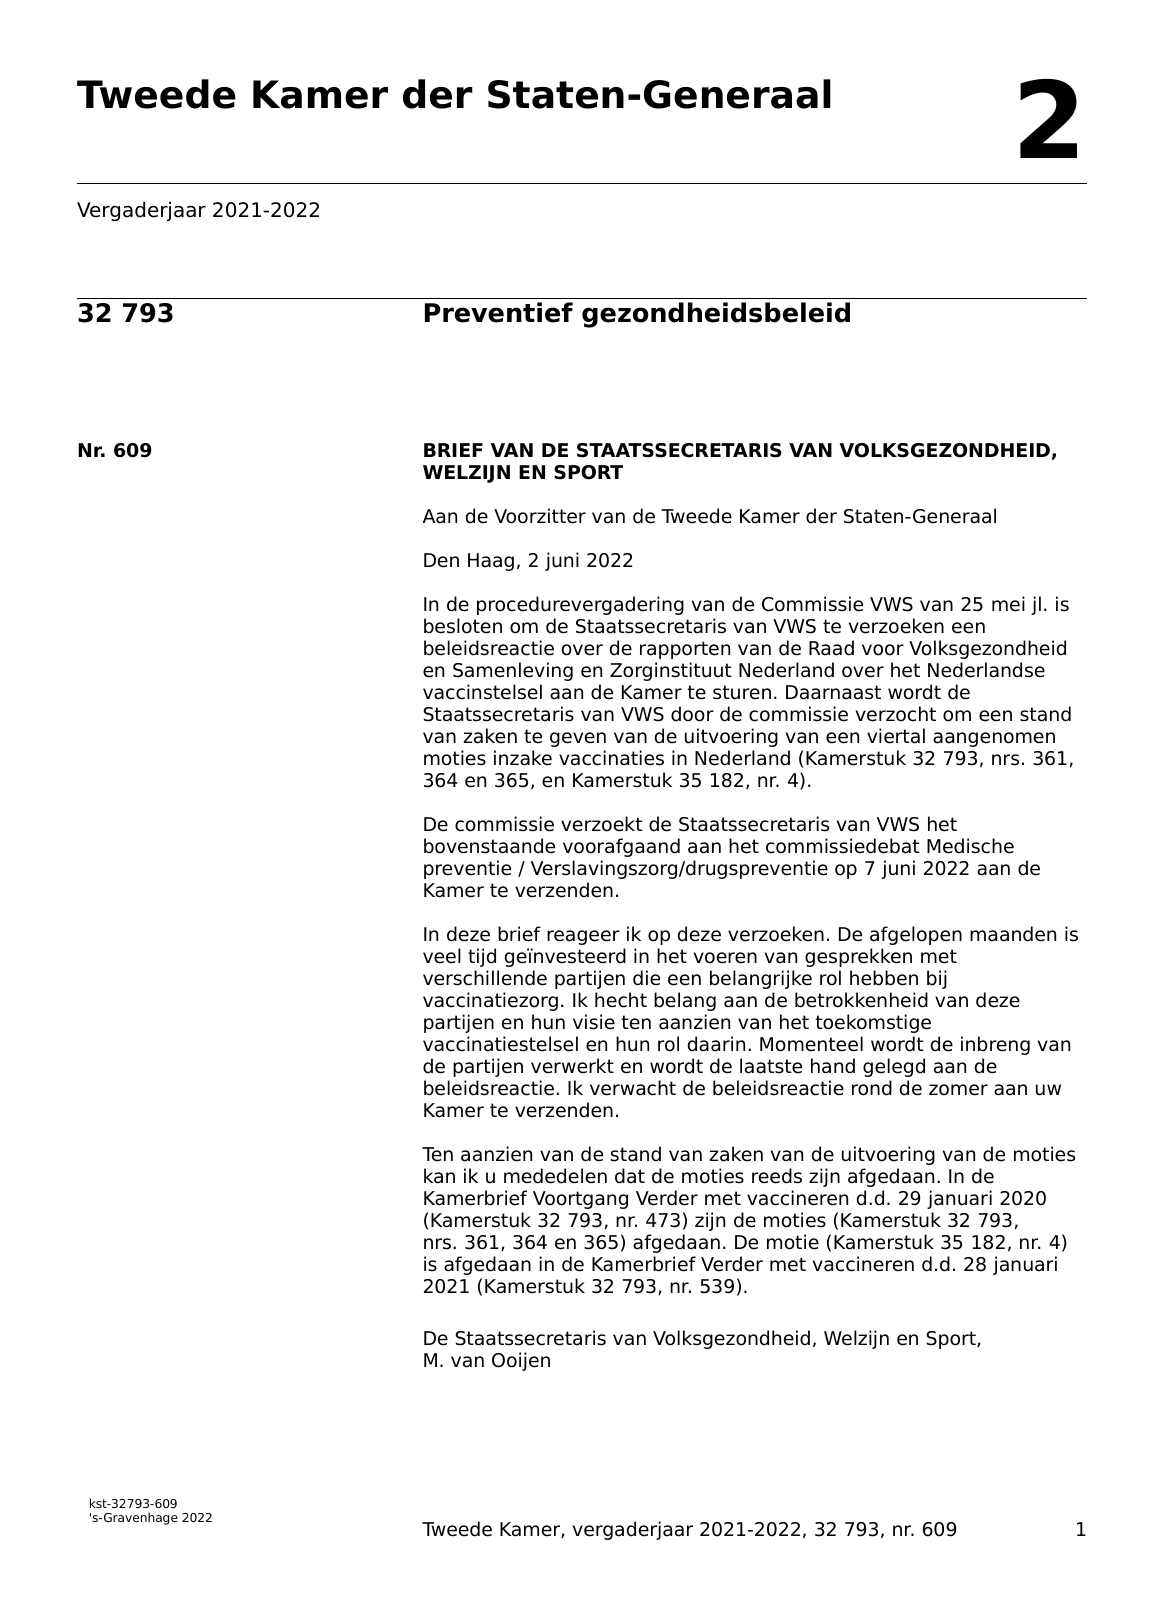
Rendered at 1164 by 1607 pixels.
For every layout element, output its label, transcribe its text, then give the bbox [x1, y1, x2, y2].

table_cell Vergaderjaar 2021-2022 [77, 184, 1087, 298]
text In deze brief reageer ik op deze verzoeken. De afgelopen maanden is veel tijd geïnvesteerd in het voeren van gesprekken met verschillende partijen die een belangrijke rol hebben bij vaccinatiezorg. Ik hecht belang aan de betrokkenheid van deze partijen en hun visie ten aanzien van het toekomstige vaccinatiestelsel en hun rol daarin. Momenteel wordt de inbreng van de partijen verwerkt en wordt de laatste hand gelegd aan de beleidsreactie. Ik verwacht de beleidsreactie rond de zomer aan uw Kamer te verzenden. [422, 924, 1087, 1122]
text De commissie verzoekt de Staatssecretaris van VWS het bovenstaande voorafgaand aan het commissiedebat Medische preventie / Verslavingszorg/drugspreventie op 7 juni 2022 aan de Kamer te verzenden. [422, 814, 1087, 902]
subtitle Nr. 609 BRIEF VAN DE STAATSSECRETARIS VAN VOLKSGEZONDHEID, WELZIJN EN SPORT [77, 440, 1087, 484]
text Aan de Voorzitter van de Tweede Kamer der Staten-Generaal [422, 506, 1087, 528]
table_header 2 [886, 59, 1087, 183]
subtitle 32 793 Preventief gezondheidsbeleid [77, 299, 1087, 329]
text In de procedurevergadering van de Commissie VWS van 25 mei jl. is besloten om de Staatssecretaris van VWS te verzoeken een beleidsreactie over de rapporten van de Raad voor Volksgezondheid en Samenleving en Zorginstituut Nederland over het Nederlandse vaccinstelsel aan de Kamer te sturen. Daarnaast wordt de Staatssecretaris van VWS door de commissie verzocht om een stand van zaken te geven van de uitvoering van een viertal aangenomen moties inzake vaccinaties in Nederland (Kamerstuk 32 793, nrs. 361, 364 en 365, en Kamerstuk 35 182, nr. 4). [422, 594, 1087, 792]
text 's-Gravenhage 2022 [88, 1511, 323, 1525]
text Ten aanzien van de stand van zaken van de uitvoering van de moties kan ik u mededelen dat de moties reeds zijn afgedaan. In de Kamerbrief Voortgang Verder met vaccineren d.d. 29 januari 2020 (Kamerstuk 32 793, nr. 473) zijn de moties (Kamerstuk 32 793, nrs. 361, 364 en 365) afgedaan. De motie (Kamerstuk 35 182, nr. 4) is afgedaan in de Kamerbrief Verder met vaccineren d.d. 28 januari 2021 (Kamerstuk 32 793, nr. 539). [422, 1144, 1087, 1298]
text De Staatssecretaris van Volksgezondheid, Welzijn en Sport, M. van Ooijen [422, 1328, 1087, 1372]
text kst-32793-609 [88, 1497, 323, 1511]
table_header Tweede Kamer der Staten-Generaal [77, 59, 886, 183]
text Den Haag, 2 juni 2022 [422, 550, 1087, 572]
